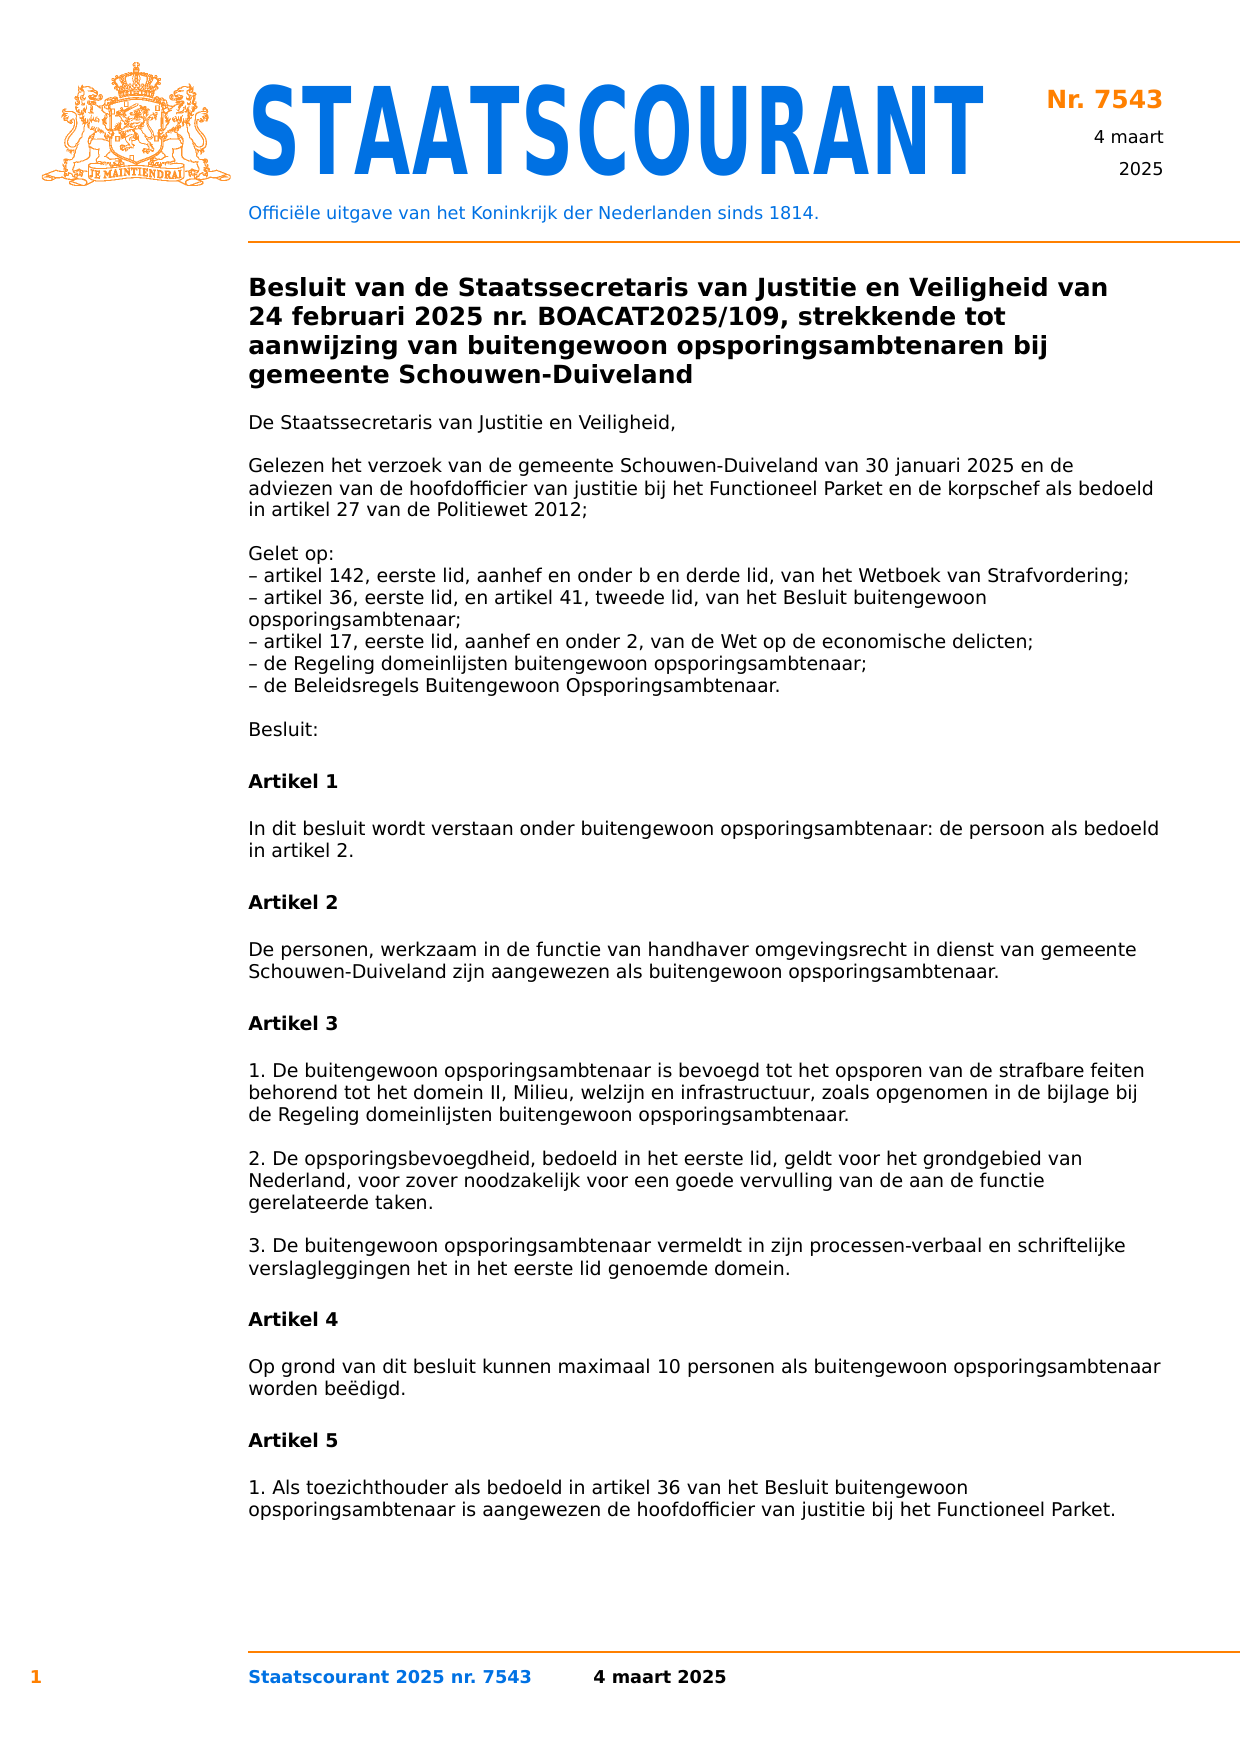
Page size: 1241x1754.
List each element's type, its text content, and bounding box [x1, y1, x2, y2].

text Gelezen het verzoek van de gemeente Schouwen-Duiveland van 30 januari 2025 en de adviezen van de hoofdofficier van justitie bij het Functioneel Parket en de korpschef als bedoeld in artikel 27 van de Politiewet 2012; [248, 455, 1163, 521]
text 2. De opsporingsbevoegdheid, bedoeld in het eerste lid, geldt voor het grondgebied van Nederland, voor zover noodzakelijk voor een goede vervulling van de aan de functie gerelateerde taken. [248, 1148, 1163, 1213]
text Gelet op: [248, 543, 1163, 565]
text 3. De buitengewoon opsporingsambtenaar vermeldt in zijn processen-verbaal en schriftelijke verslagleggingen het in het eerste lid genoemde domein. [248, 1235, 1163, 1279]
text De personen, werkzaam in de functie van handhaver omgevingsrecht in dienst van gemeente Schouwen-Duiveland zijn aangewezen als buitengewoon opsporingsambtenaar. [248, 939, 1163, 983]
table_cell Officiële uitgave van het Koninkrijk der Nederlanden sinds 1814. [248, 203, 1240, 241]
subtitle Besluit van de Staatssecretaris van Justitie en Veiligheid van 24 februari 2025 nr. BOACAT2025/109, strekkende tot aanwijzing van buitengewoon opsporingsambtenaren bij gemeente Schouwen-Duiveland [248, 273, 1163, 390]
text – artikel 17, eerste lid, aanhef en onder 2, van de Wet op de economische delicten; [248, 631, 1163, 653]
table_cell 4 maart [998, 121, 1240, 153]
subtitle Artikel 5 [248, 1430, 1163, 1452]
table_cell 2025 [998, 153, 1240, 203]
text Besluit: [248, 719, 1163, 741]
table_header [25, 62, 248, 241]
text 1. Als toezichthouder als bedoeld in artikel 36 van het Besluit buitengewoon opsporingsambtenaar is aangewezen de hoofdofficier van justitie bij het Functioneel Parket. [248, 1477, 1163, 1521]
subtitle Artikel 1 [248, 771, 1163, 793]
picture [41, 62, 231, 186]
subtitle Artikel 4 [248, 1309, 1163, 1331]
text – de Regeling domeinlijsten buitengewoon opsporingsambtenaar; [248, 653, 1163, 675]
text In dit besluit wordt verstaan onder buitengewoon opsporingsambtenaar: de persoon als bedoeld in artikel 2. [248, 818, 1163, 862]
text – artikel 142, eerste lid, aanhef en onder b en derde lid, van het Wetboek van Strafvordering; [248, 565, 1163, 587]
text 1. De buitengewoon opsporingsambtenaar is bevoegd tot het opsporen van de strafbare feiten behorend tot het domein II, Milieu, welzijn en infrastructuur, zoals opgenomen in de bijlage bij de Regeling domeinlijsten buitengewoon opsporingsambtenaar. [248, 1060, 1163, 1126]
text – artikel 36, eerste lid, en artikel 41, tweede lid, van het Besluit buitengewoon opsporingsambtenaar; [248, 587, 1163, 631]
table_header Nr. 7543 [998, 62, 1240, 121]
text Op grond van dit besluit kunnen maximaal 10 personen als buitengewoon opsporingsambtenaar worden beëdigd. [248, 1356, 1163, 1400]
table_header STAATSCOURANT [248, 62, 998, 203]
text De Staatssecretaris van Justitie en Veiligheid, [248, 412, 1163, 433]
text – de Beleidsregels Buitengewoon Opsporingsambtenaar. [248, 675, 1163, 697]
subtitle Artikel 3 [248, 1013, 1163, 1035]
subtitle Artikel 2 [248, 892, 1163, 914]
